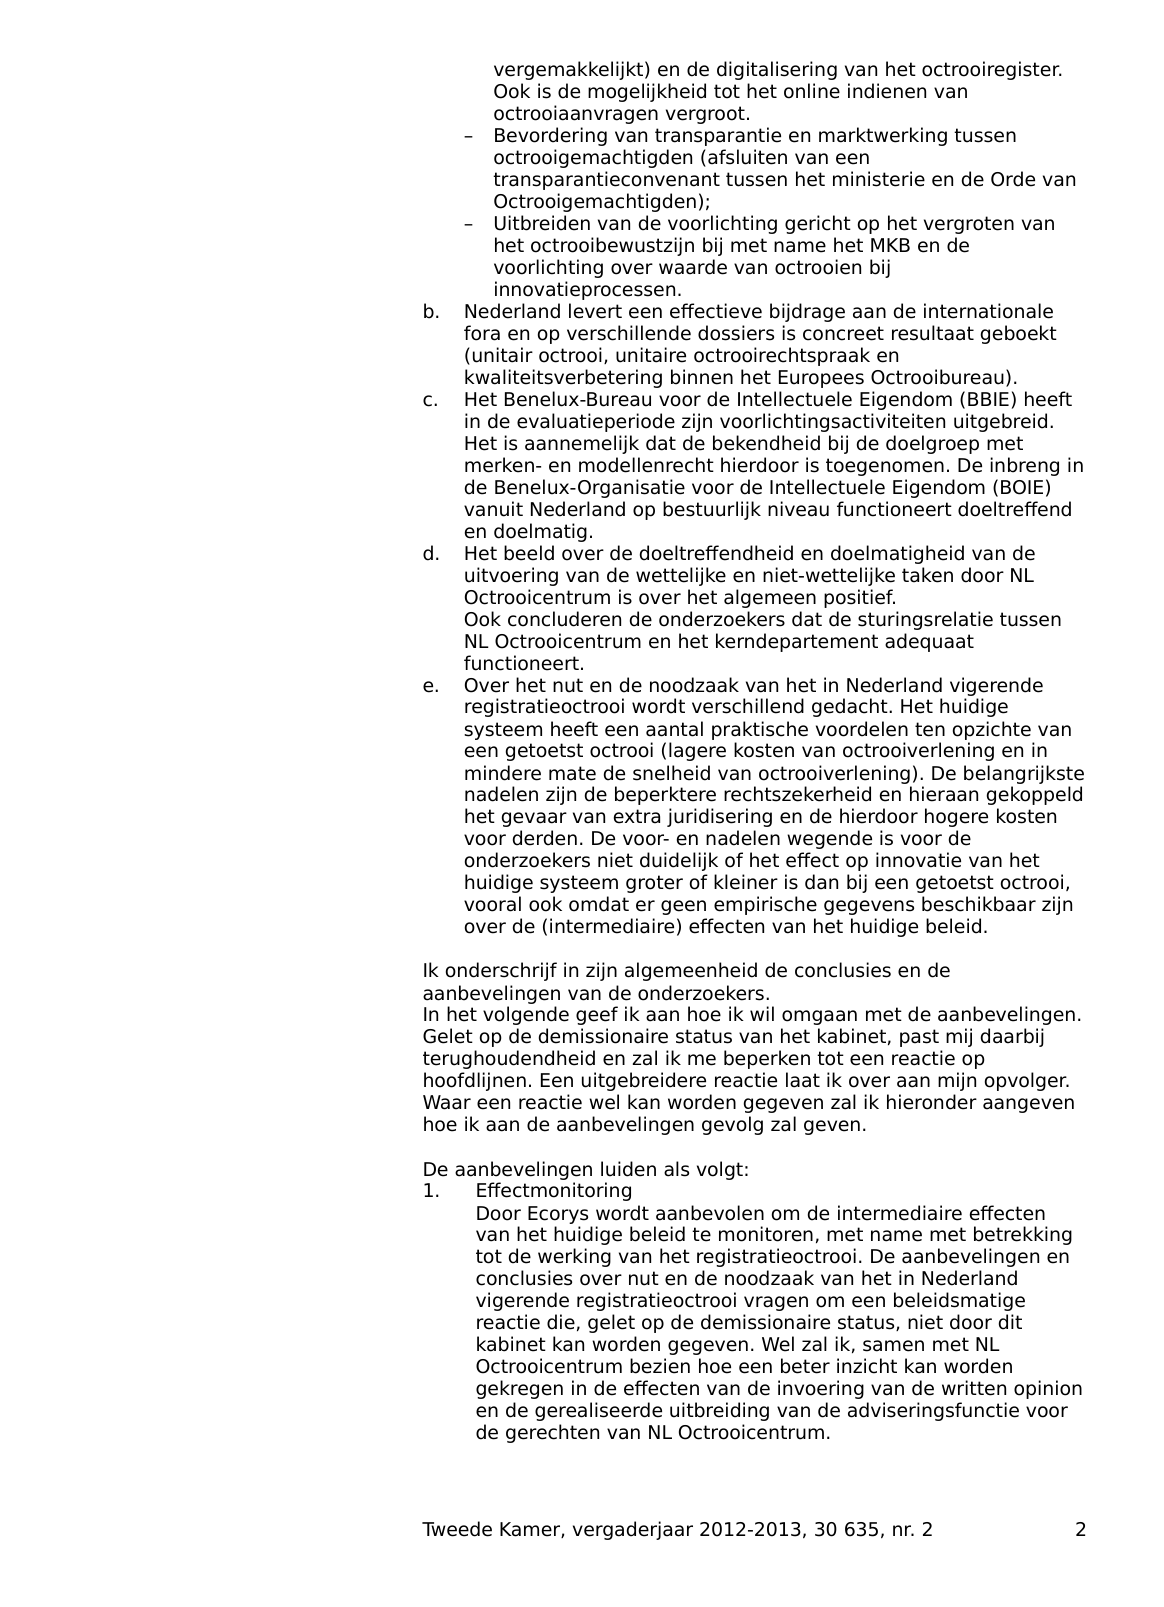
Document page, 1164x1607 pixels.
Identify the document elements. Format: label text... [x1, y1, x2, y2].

text c. Het Benelux-Bureau voor de Intellectuele Eigendom (BBIE) heeft in de evaluatieperiode zijn voorlichtingsactiviteiten uitgebreid. Het is aannemelijk dat de bekendheid bij de doelgroep met merken- en modellenrecht hierdoor is toegenomen. De inbreng in de Benelux-Organisatie voor de Intellectuele Eigendom (BOIE) vanuit Nederland op bestuurlijk niveau functioneert doeltreffend en doelmatig. [422, 389, 1087, 543]
text 1. Effectmonitoring [422, 1180, 1087, 1202]
text d. Het beeld over de doeltreffendheid en doelmatigheid van de uitvoering van de wettelijke en niet-wettelijke taken door NL Octrooicentrum is over het algemeen positief. [422, 543, 1087, 608]
text – Bevordering van transparantie en marktwerking tussen octrooigemachtigden (afsluiten van een transparantieconvenant tussen het ministerie en de Orde van Octrooigemachtigden); [464, 125, 1087, 213]
text vergemakkelijkt) en de digitalisering van het octrooiregister. Ook is de mogelijkheid tot het online indienen van octrooiaanvragen vergroot. [464, 59, 1087, 125]
text – Uitbreiden van de voorlichting gericht op het vergroten van het octrooibewustzijn bij met name het MKB en de voorlichting over waarde van octrooien bij innovatieprocessen. [464, 213, 1087, 301]
text e. Over het nut en de noodzaak van het in Nederland vigerende registratieoctrooi wordt verschillend gedacht. Het huidige systeem heeft een aantal praktische voordelen ten opzichte van een getoetst octrooi (lagere kosten van octrooiverlening en in mindere mate de snelheid van octrooiverlening). De belangrijkste nadelen zijn de beperktere rechtszekerheid en hieraan gekoppeld het gevaar van extra juridisering en de hierdoor hogere kosten voor derden. De voor- en nadelen wegende is voor de onderzoekers niet duidelijk of het effect op innovatie van het huidige systeem groter of kleiner is dan bij een getoetst octrooi, vooral ook omdat er geen empirische gegevens beschikbaar zijn over de (intermediaire) effecten van het huidige beleid. [422, 674, 1087, 938]
text Ook concluderen de onderzoekers dat de sturingsrelatie tussen NL Octrooicentrum en het kerndepartement adequaat functioneert. [464, 608, 1087, 674]
text b. Nederland levert een effectieve bijdrage aan de internationale fora en op verschillende dossiers is concreet resultaat geboekt (unitair octrooi, unitaire octrooirechtspraak en kwaliteitsverbetering binnen het Europees Octrooibureau). [422, 301, 1087, 389]
text Ik onderschrijf in zijn algemeenheid de conclusies en de aanbevelingen van de onderzoekers. [422, 960, 1087, 1004]
text De aanbevelingen luiden als volgt: [422, 1158, 1087, 1180]
text Door Ecorys wordt aanbevolen om de intermediaire effecten van het huidige beleid te monitoren, met name met betrekking tot de werking van het registratieoctrooi. De aanbevelingen en conclusies over nut en de noodzaak van het in Nederland vigerende registratieoctrooi vragen om een beleidsmatige reactie die, gelet op de demissionaire status, niet door dit kabinet kan worden gegeven. Wel zal ik, samen met NL Octrooicentrum bezien hoe een beter inzicht kan worden gekregen in de effecten van de invoering van de written opinion en de gerealiseerde uitbreiding van de adviseringsfunctie voor de gerechten van NL Octrooicentrum. [475, 1202, 1087, 1444]
text In het volgende geef ik aan hoe ik wil omgaan met de aanbevelingen. Gelet op de demissionaire status van het kabinet, past mij daarbij terughoudendheid en zal ik me beperken tot een reactie op hoofdlijnen. Een uitgebreidere reactie laat ik over aan mijn opvolger. Waar een reactie wel kan worden gegeven zal ik hieronder aangeven hoe ik aan de aanbevelingen gevolg zal geven. [422, 1004, 1087, 1136]
